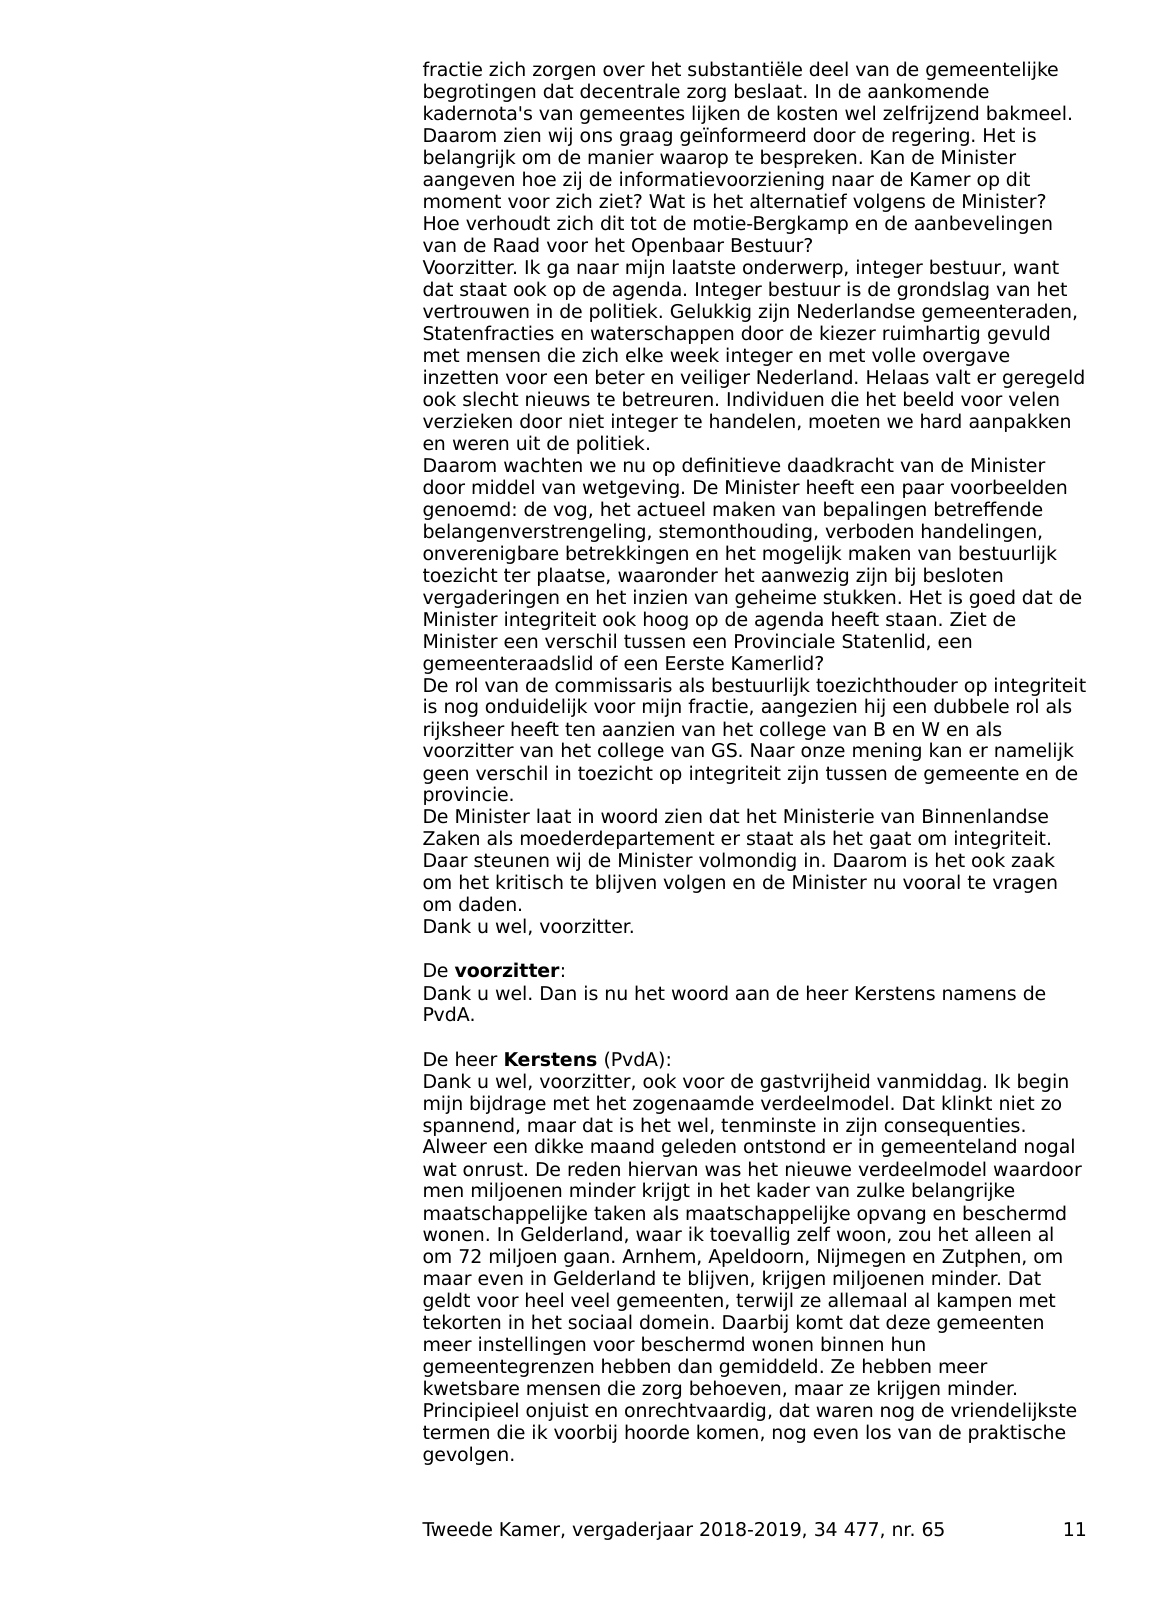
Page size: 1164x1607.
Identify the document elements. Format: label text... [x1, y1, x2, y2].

text Voorzitter. Ik ga naar mijn laatste onderwerp, integer bestuur, want dat staat ook op de agenda. Integer bestuur is de grondslag van het vertrouwen in de politiek. Gelukkig zijn Nederlandse gemeenteraden, Statenfracties en waterschappen door de kiezer ruimhartig gevuld met mensen die zich elke week integer en met volle overgave inzetten voor een beter en veiliger Nederland. Helaas valt er geregeld ook slecht nieuws te betreuren. Individuen die het beeld voor velen verzieken door niet integer te handelen, moeten we hard aanpakken en weren uit de politiek. [422, 257, 1087, 455]
text De heer Kerstens (PvdA): [422, 1048, 1087, 1071]
text De voorzitter: [422, 960, 1087, 982]
text Daarom wachten we nu op definitieve daadkracht van de Minister door middel van wetgeving. De Minister heeft een paar voorbeelden genoemd: de vog, het actueel maken van bepalingen betreffende belangenverstrengeling, stemonthouding, verboden handelingen, onverenigbare betrekkingen en het mogelijk maken van bestuurlijk toezicht ter plaatse, waaronder het aanwezig zijn bij besloten vergaderingen en het inzien van geheime stukken. Het is goed dat de Minister integriteit ook hoog op de agenda heeft staan. Ziet de Minister een verschil tussen een Provinciale Statenlid, een gemeenteraadslid of een Eerste Kamerlid? [422, 455, 1087, 674]
text Dank u wel, voorzitter, ook voor de gastvrijheid vanmiddag. Ik begin mijn bijdrage met het zogenaamde verdeelmodel. Dat klinkt niet zo spannend, maar dat is het wel, tenminste in zijn consequenties. Alweer een dikke maand geleden ontstond er in gemeenteland nogal wat onrust. De reden hiervan was het nieuwe verdeelmodel waardoor men miljoenen minder krijgt in het kader van zulke belangrijke maatschappelijke taken als maatschappelijke opvang en beschermd wonen. In Gelderland, waar ik toevallig zelf woon, zou het alleen al om 72 miljoen gaan. Arnhem, Apeldoorn, Nijmegen en Zutphen, om maar even in Gelderland te blijven, krijgen miljoenen minder. Dat geldt voor heel veel gemeenten, terwijl ze allemaal al kampen met tekorten in het sociaal domein. Daarbij komt dat deze gemeenten meer instellingen voor beschermd wonen binnen hun gemeentegrenzen hebben dan gemiddeld. Ze hebben meer kwetsbare mensen die zorg behoeven, maar ze krijgen minder. Principieel onjuist en onrechtvaardig, dat waren nog de vriendelijkste termen die ik voorbij hoorde komen, nog even los van de praktische gevolgen. [422, 1071, 1087, 1466]
text Dank u wel, voorzitter. [422, 916, 1087, 938]
text fractie zich zorgen over het substantiële deel van de gemeentelijke begrotingen dat decentrale zorg beslaat. In de aankomende kadernota's van gemeentes lijken de kosten wel zelfrijzend bakmeel. Daarom zien wij ons graag geïnformeerd door de regering. Het is belangrijk om de manier waarop te bespreken. Kan de Minister aangeven hoe zij de informatievoorziening naar de Kamer op dit moment voor zich ziet? Wat is het alternatief volgens de Minister? Hoe verhoudt zich dit tot de motie-Bergkamp en de aanbevelingen van de Raad voor het Openbaar Bestuur? [422, 59, 1087, 257]
text De rol van de commissaris als bestuurlijk toezichthouder op integriteit is nog onduidelijk voor mijn fractie, aangezien hij een dubbele rol als rijksheer heeft ten aanzien van het college van B en W en als voorzitter van het college van GS. Naar onze mening kan er namelijk geen verschil in toezicht op integriteit zijn tussen de gemeente en de provincie. [422, 674, 1087, 806]
text Dank u wel. Dan is nu het woord aan de heer Kerstens namens de PvdA. [422, 982, 1087, 1026]
text De Minister laat in woord zien dat het Ministerie van Binnenlandse Zaken als moederdepartement er staat als het gaat om integriteit. Daar steunen wij de Minister volmondig in. Daarom is het ook zaak om het kritisch te blijven volgen en de Minister nu vooral te vragen om daden. [422, 806, 1087, 916]
